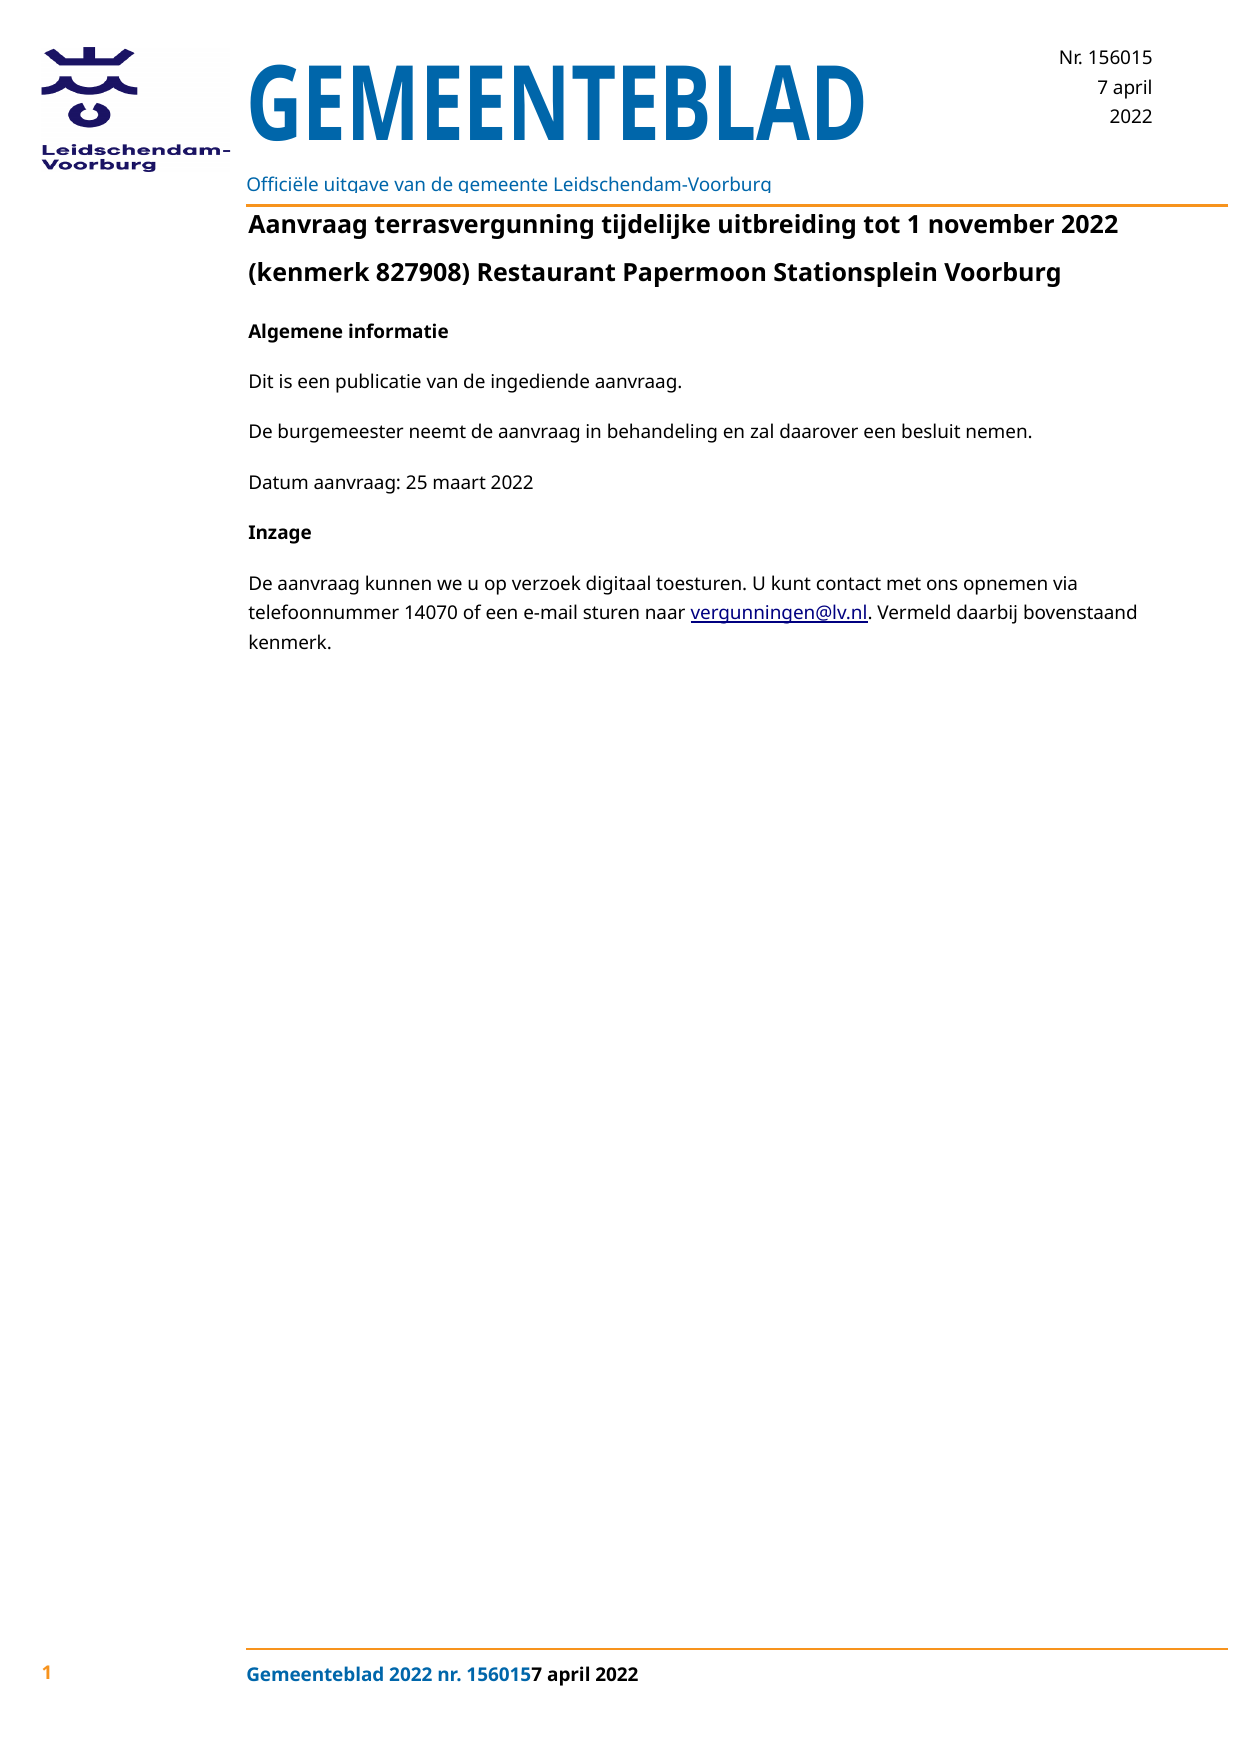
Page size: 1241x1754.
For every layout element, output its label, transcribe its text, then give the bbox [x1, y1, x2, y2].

text Aanvraag terrasvergunning tijdelijke uitbreiding tot 1 november 2022 (kenmerk 827908) Restaurant Papermoon Stationsplein Voorburg [248, 207, 1152, 288]
text Algemene informatie [248, 318, 1152, 344]
picture [41, 47, 231, 172]
text De burgemeester neemt de aanvraag in behandeling en zal daarover een besluit nemen. [248, 419, 1152, 444]
text Dit is een publicatie van de ingediende aanvraag. [248, 368, 1152, 394]
text Datum aanvraag: 25 maart 2022 [248, 469, 1152, 495]
text Inzage [248, 519, 1152, 545]
text De aanvraag kunnen we u op verzoek digitaal toesturen. U kunt contact met ons opnemen via telefoonnummer 14070 of een e-mail sturen naar vergunningen@lv.nl. Vermeld daarbij bovenstaand kenmerk. [248, 570, 1152, 655]
